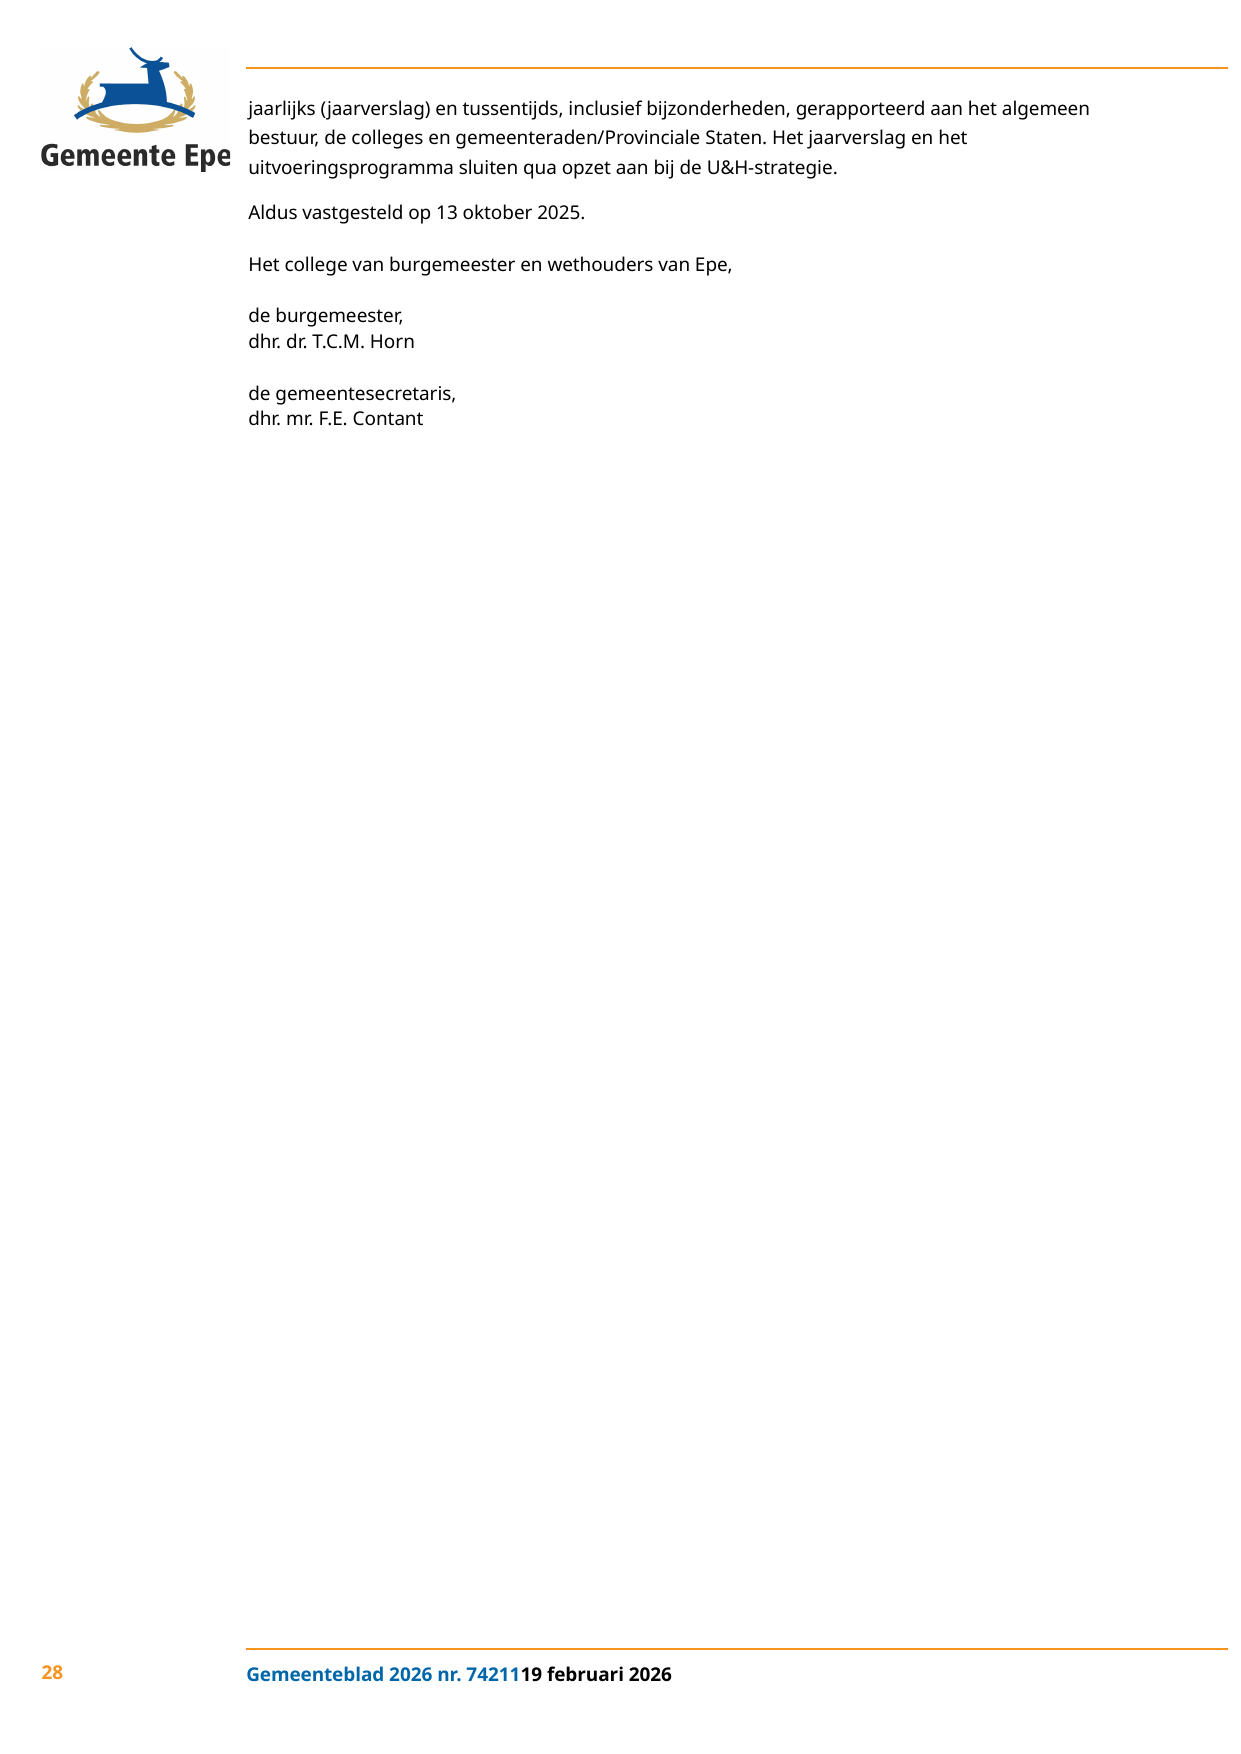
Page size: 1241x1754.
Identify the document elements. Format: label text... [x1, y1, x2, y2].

text dhr. dr. T.C.M. Horn [248, 328, 1152, 354]
picture [41, 47, 231, 172]
text Het college van burgemeester en wethouders van Epe, [248, 251, 1152, 277]
text Aldus vastgesteld op 13 oktober 2025. [248, 199, 1152, 225]
text jaarlijks (jaarverslag) en tussentijds, inclusief bijzonderheden, gerapporteerd aan het algemeen bestuur, de colleges en gemeenteraden/Provinciale Staten. Het jaarverslag en het uitvoeringsprogramma sluiten qua opzet aan bij de U&H-strategie. [248, 95, 1152, 180]
text dhr. mr. F.E. Contant [248, 405, 1152, 431]
text de burgemeester, [248, 302, 1152, 328]
text de gemeentesecretaris, [248, 380, 1152, 405]
